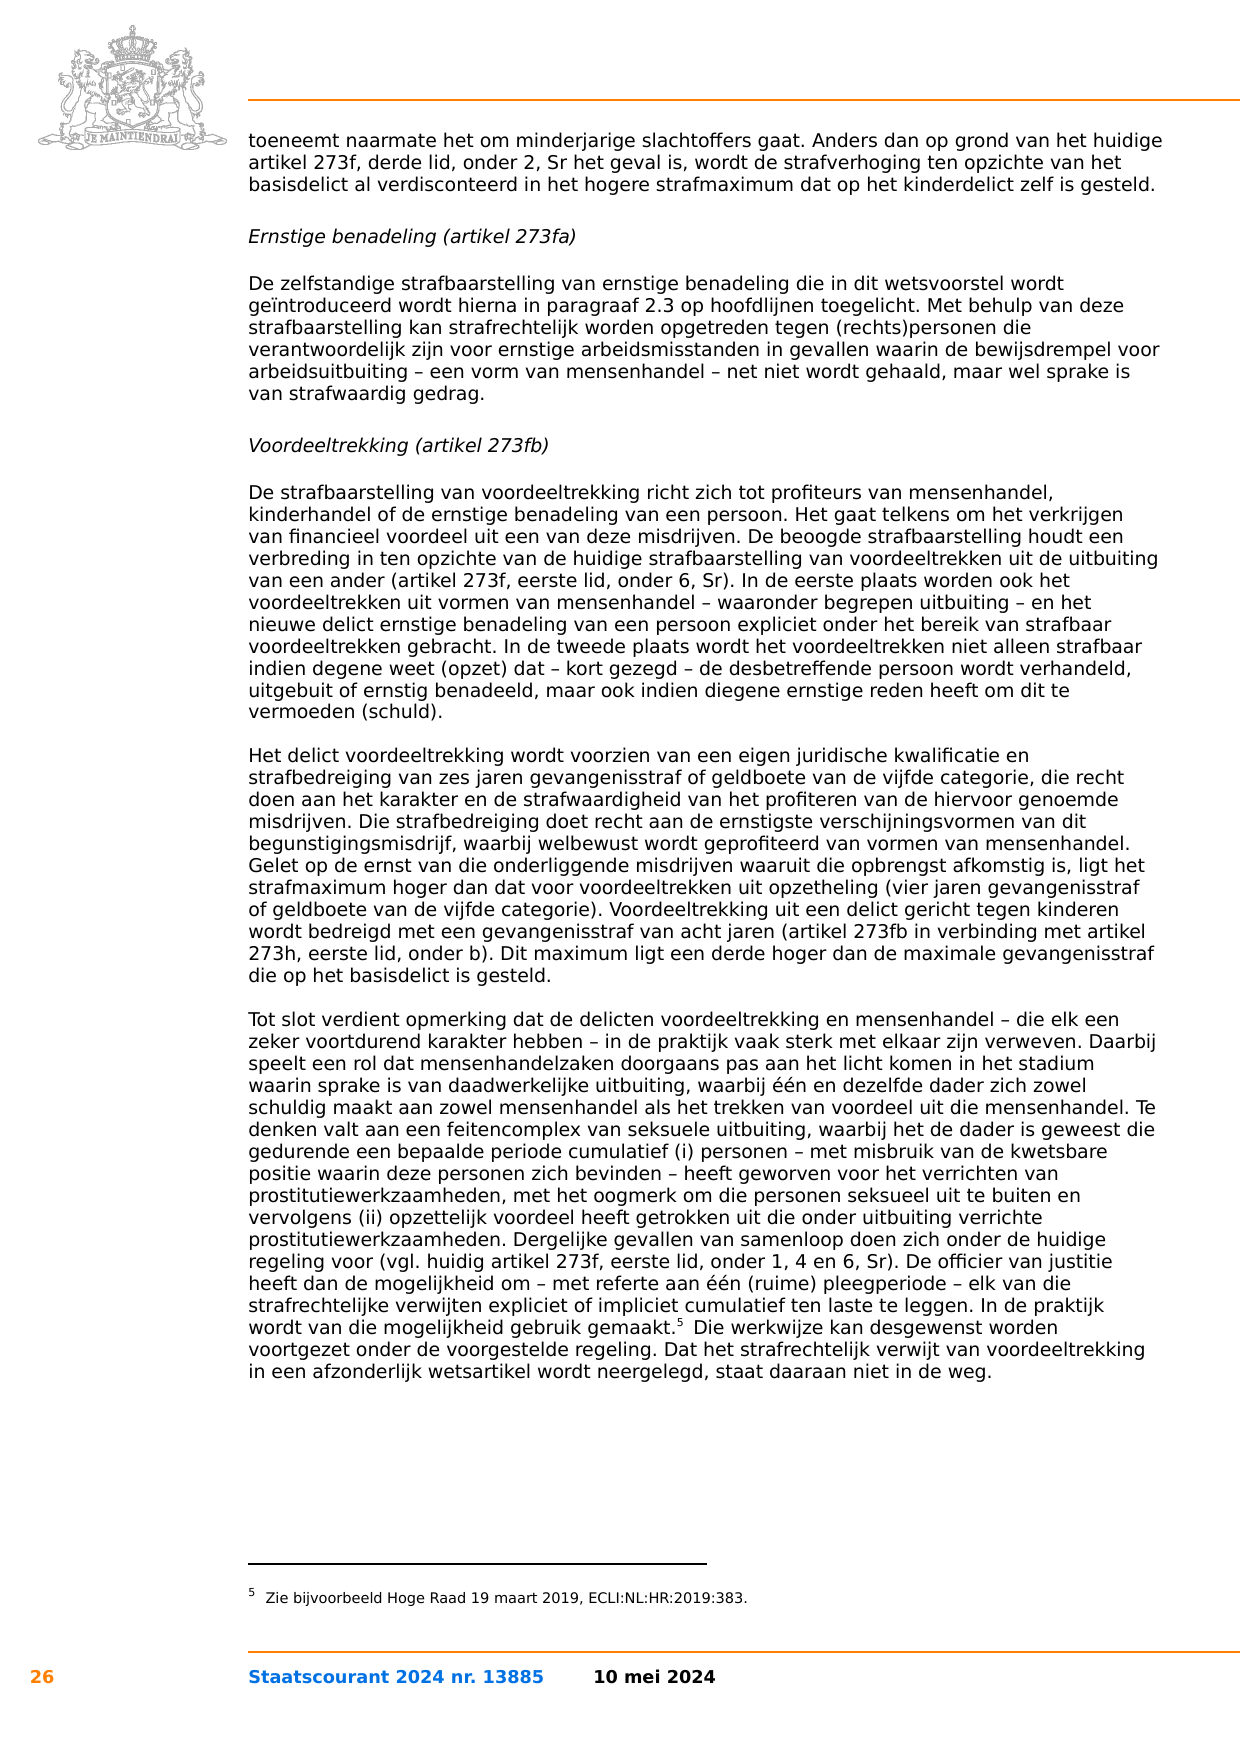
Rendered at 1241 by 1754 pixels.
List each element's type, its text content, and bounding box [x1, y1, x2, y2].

text De zelfstandige strafbaarstelling van ernstige benadeling die in dit wetsvoorstel wordt geïntroduceerd wordt hierna in paragraaf 2.3 op hoofdlijnen toegelicht. Met behulp van deze strafbaarstelling kan strafrechtelijk worden opgetreden tegen (rechts)personen die verantwoordelijk zijn voor ernstige arbeidsmisstanden in gevallen waarin de bewijsdrempel voor arbeidsuitbuiting – een vorm van mensenhandel – net niet wordt gehaald, maar wel sprake is van strafwaardig gedrag. [248, 273, 1163, 405]
subtitle Voordeeltrekking (artikel 273fb) [248, 435, 1163, 457]
text toeneemt naarmate het om minderjarige slachtoffers gaat. Anders dan op grond van het huidige artikel 273f, derde lid, onder 2, Sr het geval is, wordt de strafverhoging ten opzichte van het basisdelict al verdisconteerd in het hogere strafmaximum dat op het kinderdelict zelf is gesteld. [248, 130, 1163, 196]
picture [38, 25, 227, 150]
subtitle Ernstige benadeling (artikel 273fa) [248, 226, 1163, 248]
text De strafbaarstelling van voordeeltrekking richt zich tot profiteurs van mensenhandel, kinderhandel of de ernstige benadeling van een persoon. Het gaat telkens om het verkrijgen van financieel voordeel uit een van deze misdrijven. De beoogde strafbaarstelling houdt een verbreding in ten opzichte van de huidige strafbaarstelling van voordeeltrekken uit de uitbuiting van een ander (artikel 273f, eerste lid, onder 6, Sr). In de eerste plaats worden ook het voordeeltrekken uit vormen van mensenhandel – waaronder begrepen uitbuiting – en het nieuwe delict ernstige benadeling van een persoon expliciet onder het bereik van strafbaar voordeeltrekken gebracht. In de tweede plaats wordt het voordeeltrekken niet alleen strafbaar indien degene weet (opzet) dat – kort gezegd – de desbetreffende persoon wordt verhandeld, uitgebuit of ernstig benadeeld, maar ook indien diegene ernstige reden heeft om dit te vermoeden (schuld). [248, 482, 1163, 723]
text Tot slot verdient opmerking dat de delicten voordeeltrekking en mensenhandel – die elk een zeker voortdurend karakter hebben – in de praktijk vaak sterk met elkaar zijn verweven. Daarbij speelt een rol dat mensenhandelzaken doorgaans pas aan het licht komen in het stadium waarin sprake is van daadwerkelijke uitbuiting, waarbij één en dezelfde dader zich zowel schuldig maakt aan zowel mensenhandel als het trekken van voordeel uit die mensenhandel. Te denken valt aan een feitencomplex van seksuele uitbuiting, waarbij het de dader is geweest die gedurende een bepaalde periode cumulatief (i) personen – met misbruik van de kwetsbare positie waarin deze personen zich bevinden – heeft geworven voor het verrichten van prostitutiewerkzaamheden, met het oogmerk om die personen seksueel uit te buiten en vervolgens (ii) opzettelijk voordeel heeft getrokken uit die onder uitbuiting verrichte prostitutiewerkzaamheden. Dergelijke gevallen van samenloop doen zich onder de huidige regeling voor (vgl. huidig artikel 273f, eerste lid, onder 1, 4 en 6, Sr). De officier van justitie heeft dan de mogelijkheid om – met referte aan één (ruime) pleegperiode – elk van die strafrechtelijke verwijten expliciet of impliciet cumulatief ten laste te leggen. In de praktijk wordt van die mogelijkheid gebruik gemaakt. Die werkwijze kan desgewenst worden voortgezet onder de voorgestelde regeling. Dat het strafrechtelijk verwijt van voordeeltrekking in een afzonderlijk wetsartikel wordt neergelegd, staat daaraan niet in de weg. [248, 1009, 1163, 1383]
text Zie bijvoorbeeld Hoge Raad 19 maart 2019, ECLI:NL:HR:2019:383. [248, 1586, 1163, 1608]
text Het delict voordeeltrekking wordt voorzien van een eigen juridische kwalificatie en strafbedreiging van zes jaren gevangenisstraf of geldboete van de vijfde categorie, die recht doen aan het karakter en de strafwaardigheid van het profiteren van de hiervoor genoemde misdrijven. Die strafbedreiging doet recht aan de ernstigste verschijningsvormen van dit begunstigingsmisdrijf, waarbij welbewust wordt geprofiteerd van vormen van mensenhandel. Gelet op de ernst van die onderliggende misdrijven waaruit die opbrengst afkomstig is, ligt het strafmaximum hoger dan dat voor voordeeltrekken uit opzetheling (vier jaren gevangenisstraf of geldboete van de vijfde categorie). Voordeeltrekking uit een delict gericht tegen kinderen wordt bedreigd met een gevangenisstraf van acht jaren (artikel 273fb in verbinding met artikel 273h, eerste lid, onder b). Dit maximum ligt een derde hoger dan de maximale gevangenisstraf die op het basisdelict is gesteld. [248, 745, 1163, 987]
